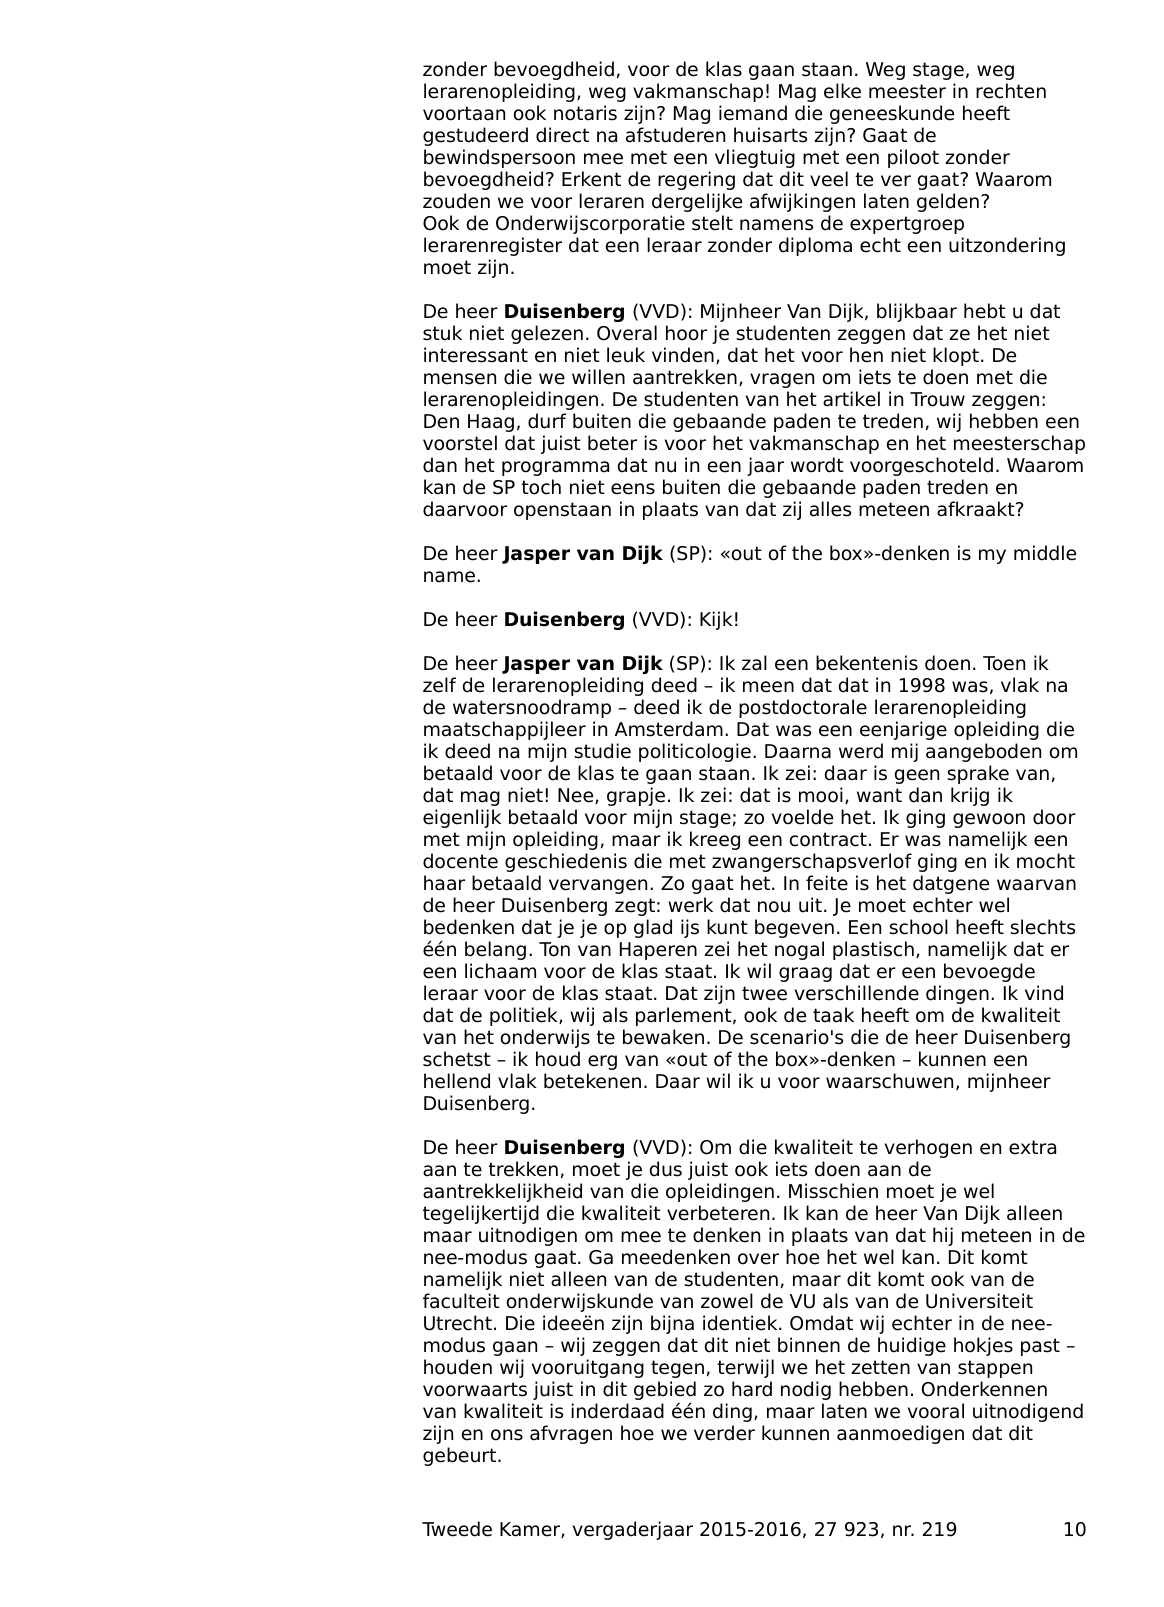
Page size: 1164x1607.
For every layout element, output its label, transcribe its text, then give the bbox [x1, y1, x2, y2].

text De heer Duisenberg (VVD): Kijk! [422, 609, 1087, 631]
text De heer Duisenberg (VVD): Om die kwaliteit te verhogen en extra aan te trekken, moet je dus juist ook iets doen aan de aantrekkelijkheid van die opleidingen. Misschien moet je wel tegelijkertijd die kwaliteit verbeteren. Ik kan de heer Van Dijk alleen maar uitnodigen om mee te denken in plaats van dat hij meteen in de nee-modus gaat. Ga meedenken over hoe het wel kan. Dit komt namelijk niet alleen van de studenten, maar dit komt ook van de faculteit onderwijskunde van zowel de VU als van de Universiteit Utrecht. Die ideeën zijn bijna identiek. Omdat wij echter in de nee-modus gaan – wij zeggen dat dit niet binnen de huidige hokjes past – houden wij vooruitgang tegen, terwijl we het zetten van stappen voorwaarts juist in dit gebied zo hard nodig hebben. Onderkennen van kwaliteit is inderdaad één ding, maar laten we vooral uitnodigend zijn en ons afvragen hoe we verder kunnen aanmoedigen dat dit gebeurt. [422, 1137, 1087, 1467]
text De heer Jasper van Dijk (SP): «out of the box»-denken is my middle name. [422, 543, 1087, 587]
text Ook de Onderwijscorporatie stelt namens de expertgroep lerarenregister dat een leraar zonder diploma echt een uitzondering moet zijn. [422, 213, 1087, 279]
text De heer Duisenberg (VVD): Mijnheer Van Dijk, blijkbaar hebt u dat stuk niet gelezen. Overal hoor je studenten zeggen dat ze het niet interessant en niet leuk vinden, dat het voor hen niet klopt. De mensen die we willen aantrekken, vragen om iets te doen met die lerarenopleidingen. De studenten van het artikel in Trouw zeggen: Den Haag, durf buiten die gebaande paden te treden, wij hebben een voorstel dat juist beter is voor het vakmanschap en het meesterschap dan het programma dat nu in een jaar wordt voorgeschoteld. Waarom kan de SP toch niet eens buiten die gebaande paden treden en daarvoor openstaan in plaats van dat zij alles meteen afkraakt? [422, 301, 1087, 521]
text De heer Jasper van Dijk (SP): Ik zal een bekentenis doen. Toen ik zelf de lerarenopleiding deed – ik meen dat dat in 1998 was, vlak na de watersnoodramp – deed ik de postdoctorale lerarenopleiding maatschappijleer in Amsterdam. Dat was een eenjarige opleiding die ik deed na mijn studie politicologie. Daarna werd mij aangeboden om betaald voor de klas te gaan staan. Ik zei: daar is geen sprake van, dat mag niet! Nee, grapje. Ik zei: dat is mooi, want dan krijg ik eigenlijk betaald voor mijn stage; zo voelde het. Ik ging gewoon door met mijn opleiding, maar ik kreeg een contract. Er was namelijk een docente geschiedenis die met zwangerschapsverlof ging en ik mocht haar betaald vervangen. Zo gaat het. In feite is het datgene waarvan de heer Duisenberg zegt: werk dat nou uit. Je moet echter wel bedenken dat je je op glad ijs kunt begeven. Een school heeft slechts één belang. Ton van Haperen zei het nogal plastisch, namelijk dat er een lichaam voor de klas staat. Ik wil graag dat er een bevoegde leraar voor de klas staat. Dat zijn twee verschillende dingen. Ik vind dat de politiek, wij als parlement, ook de taak heeft om de kwaliteit van het onderwijs te bewaken. De scenario's die de heer Duisenberg schetst – ik houd erg van «out of the box»-denken – kunnen een hellend vlak betekenen. Daar wil ik u voor waarschuwen, mijnheer Duisenberg. [422, 653, 1087, 1115]
text zonder bevoegdheid, voor de klas gaan staan. Weg stage, weg lerarenopleiding, weg vakmanschap! Mag elke meester in rechten voortaan ook notaris zijn? Mag iemand die geneeskunde heeft gestudeerd direct na afstuderen huisarts zijn? Gaat de bewindspersoon mee met een vliegtuig met een piloot zonder bevoegdheid? Erkent de regering dat dit veel te ver gaat? Waarom zouden we voor leraren dergelijke afwijkingen laten gelden? [422, 59, 1087, 213]
